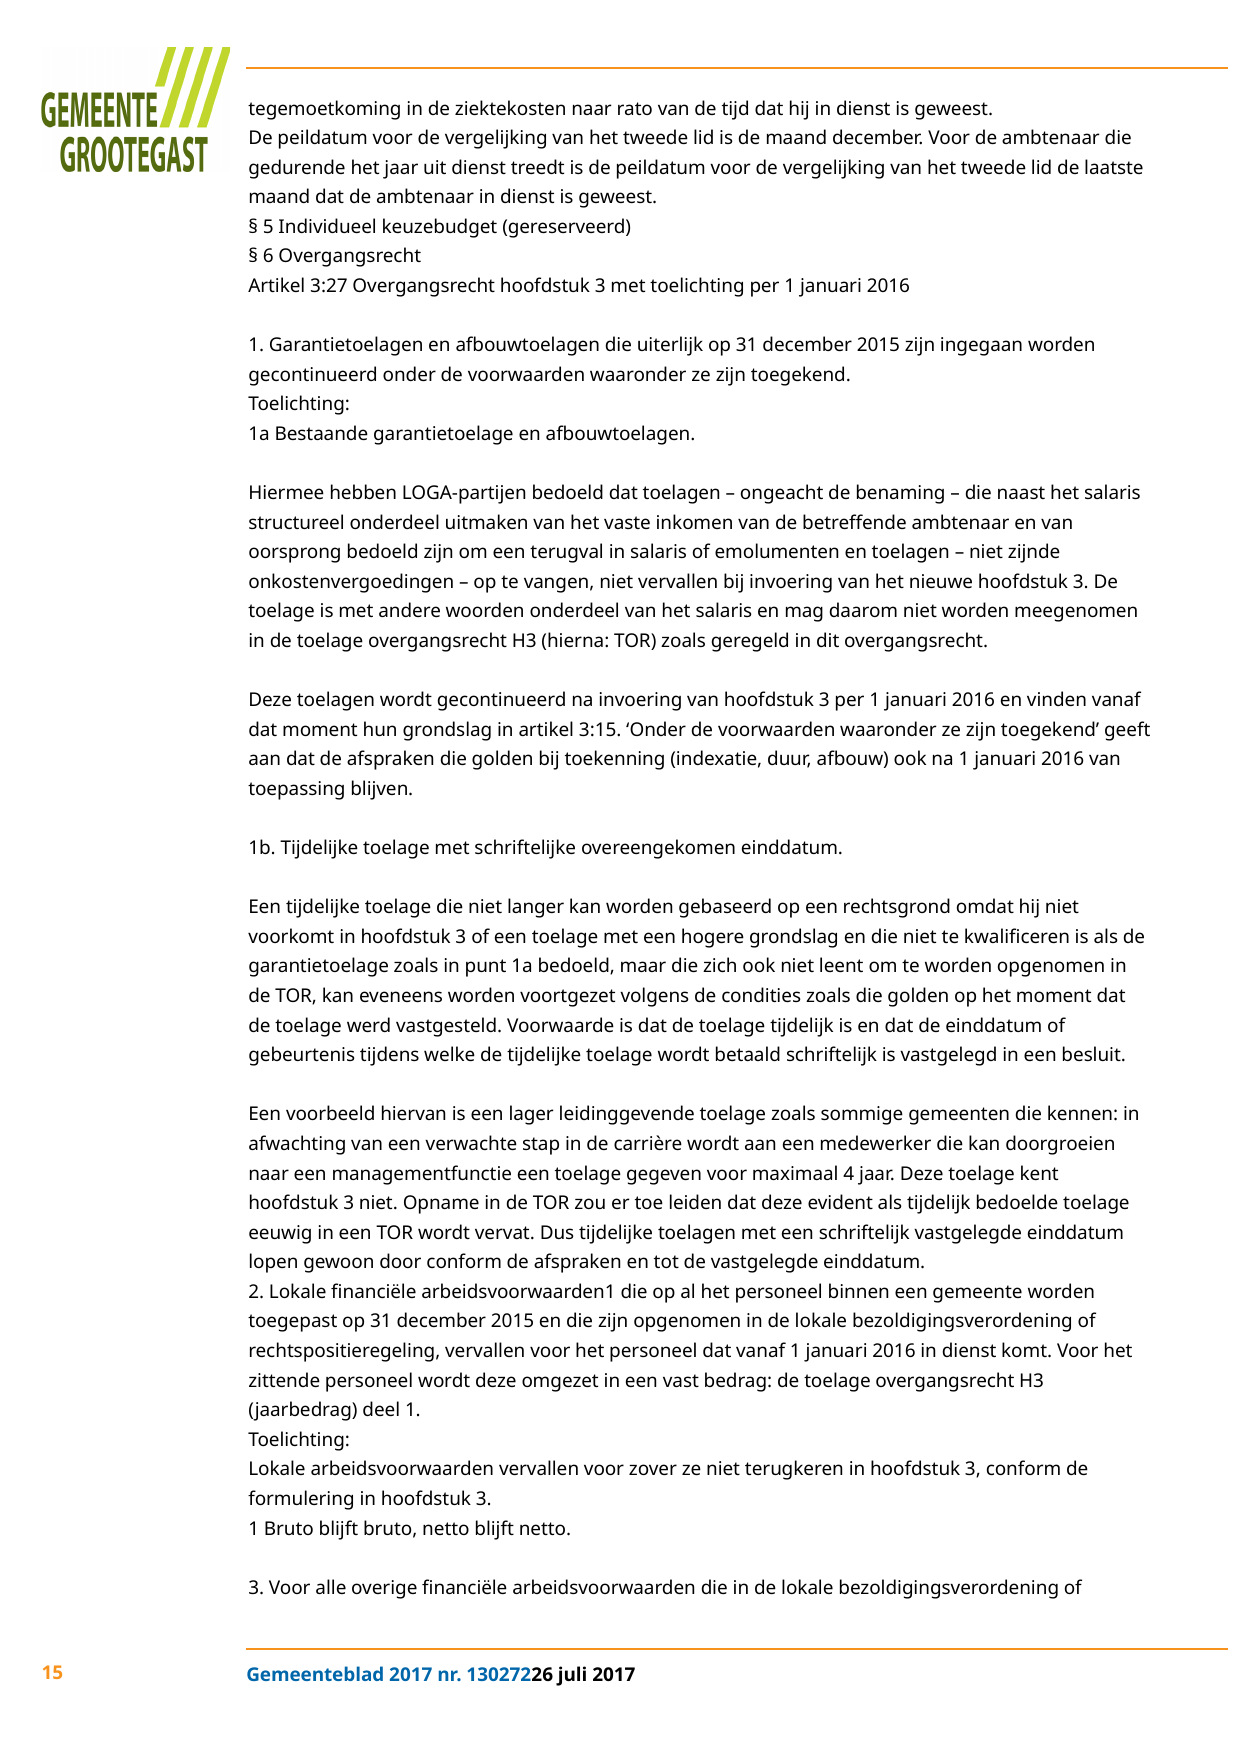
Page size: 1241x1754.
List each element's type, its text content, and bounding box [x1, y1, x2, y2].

text Een voorbeeld hiervan is een lager leidinggevende toelage zoals sommige gemeenten die kennen: in afwachting van een verwachte stap in de carrière wordt aan een medewerker die kan doorgroeien naar een managementfunctie een toelage gegeven voor maximaal 4 jaar. Deze toelage kent hoofdstuk 3 niet. Opname in de TOR zou er toe leiden dat deze evident als tijdelijk bedoelde toelage eeuwig in een TOR wordt vervat. Dus tijdelijke toelagen met een schriftelijk vastgelegde einddatum lopen gewoon door conform de afspraken en tot de vastgelegde einddatum. [248, 1101, 1152, 1274]
text 3. Voor alle overige financiële arbeidsvoorwaarden die in de lokale bezoldigingsverordening of [248, 1574, 1152, 1600]
text 1a Bestaande garantietoelage en afbouwtoelagen. [248, 420, 1152, 446]
text Toelichting: [248, 391, 1152, 416]
text 1. Garantietoelagen en afbouwtoelagen die uiterlijk op 31 december 2015 zijn ingegaan worden gecontinueerd onder de voorwaarden waaronder ze zijn toegekend. [248, 331, 1152, 387]
text Hiermee hebben LOGA-partijen bedoeld dat toelagen – ongeacht de benaming – die naast het salaris structureel onderdeel uitmaken van het vaste inkomen van de betreffende ambtenaar en van oorsprong bedoeld zijn om een terugval in salaris of emolumenten en toelagen – niet zijnde onkostenvergoedingen – op te vangen, niet vervallen bij invoering van het nieuwe hoofdstuk 3. De toelage is met andere woorden onderdeel van het salaris en mag daarom niet worden meegenomen in de toelage overgangsrecht H3 (hierna: TOR) zoals geregeld in dit overgangsrecht. [248, 479, 1152, 653]
text 2. Lokale financiële arbeidsvoorwaarden1 die op al het personeel binnen een gemeente worden toegepast op 31 december 2015 en die zijn opgenomen in de lokale bezoldigingsverordening of rechtspositieregeling, vervallen voor het personeel dat vanaf 1 januari 2016 in dienst komt. Voor het zittende personeel wordt deze omgezet in een vast bedrag: de toelage overgangsrecht H3 (jaarbedrag) deel 1. [248, 1278, 1152, 1422]
text 1 Bruto blijft bruto, netto blijft netto. [248, 1515, 1152, 1541]
text § 6 Overgangsrecht [248, 243, 1152, 268]
picture [41, 47, 231, 172]
text 1b. Tijdelijke toelage met schriftelijke overeengekomen einddatum. [248, 834, 1152, 860]
text Toelichting: [248, 1426, 1152, 1452]
text § 5 Individueel keuzebudget (gereserveerd) [248, 213, 1152, 239]
text Een tijdelijke toelage die niet langer kan worden gebaseerd op een rechtsgrond omdat hij niet voorkomt in hoofdstuk 3 of een toelage met een hogere grondslag en die niet te kwalificeren is als de garantietoelage zoals in punt 1a bedoeld, maar die zich ook niet leent om te worden opgenomen in de TOR, kan eveneens worden voortgezet volgens de condities zoals die golden op het moment dat de toelage werd vastgesteld. Voorwaarde is dat de toelage tijdelijk is en dat de einddatum of gebeurtenis tijdens welke de tijdelijke toelage wordt betaald schriftelijk is vastgelegd in een besluit. [248, 893, 1152, 1067]
text tegemoetkoming in de ziektekosten naar rato van de tijd dat hij in dienst is geweest. [248, 95, 1152, 121]
text Deze toelagen wordt gecontinueerd na invoering van hoofdstuk 3 per 1 januari 2016 en vinden vanaf dat moment hun grondslag in artikel 3:15. ‘Onder de voorwaarden waaronder ze zijn toegekend’ geeft aan dat de afspraken die golden bij toekenning (indexatie, duur, afbouw) ook na 1 januari 2016 van toepassing blijven. [248, 686, 1152, 801]
text Lokale arbeidsvoorwaarden vervallen voor zover ze niet terugkeren in hoofdstuk 3, conform de formulering in hoofdstuk 3. [248, 1456, 1152, 1511]
text De peildatum voor de vergelijking van het tweede lid is de maand december. Voor de ambtenaar die gedurende het jaar uit dienst treedt is de peildatum voor de vergelijking van het tweede lid de laatste maand dat de ambtenaar in dienst is geweest. [248, 124, 1152, 209]
text Artikel 3:27 Overgangsrecht hoofdstuk 3 met toelichting per 1 januari 2016 [248, 272, 1152, 298]
